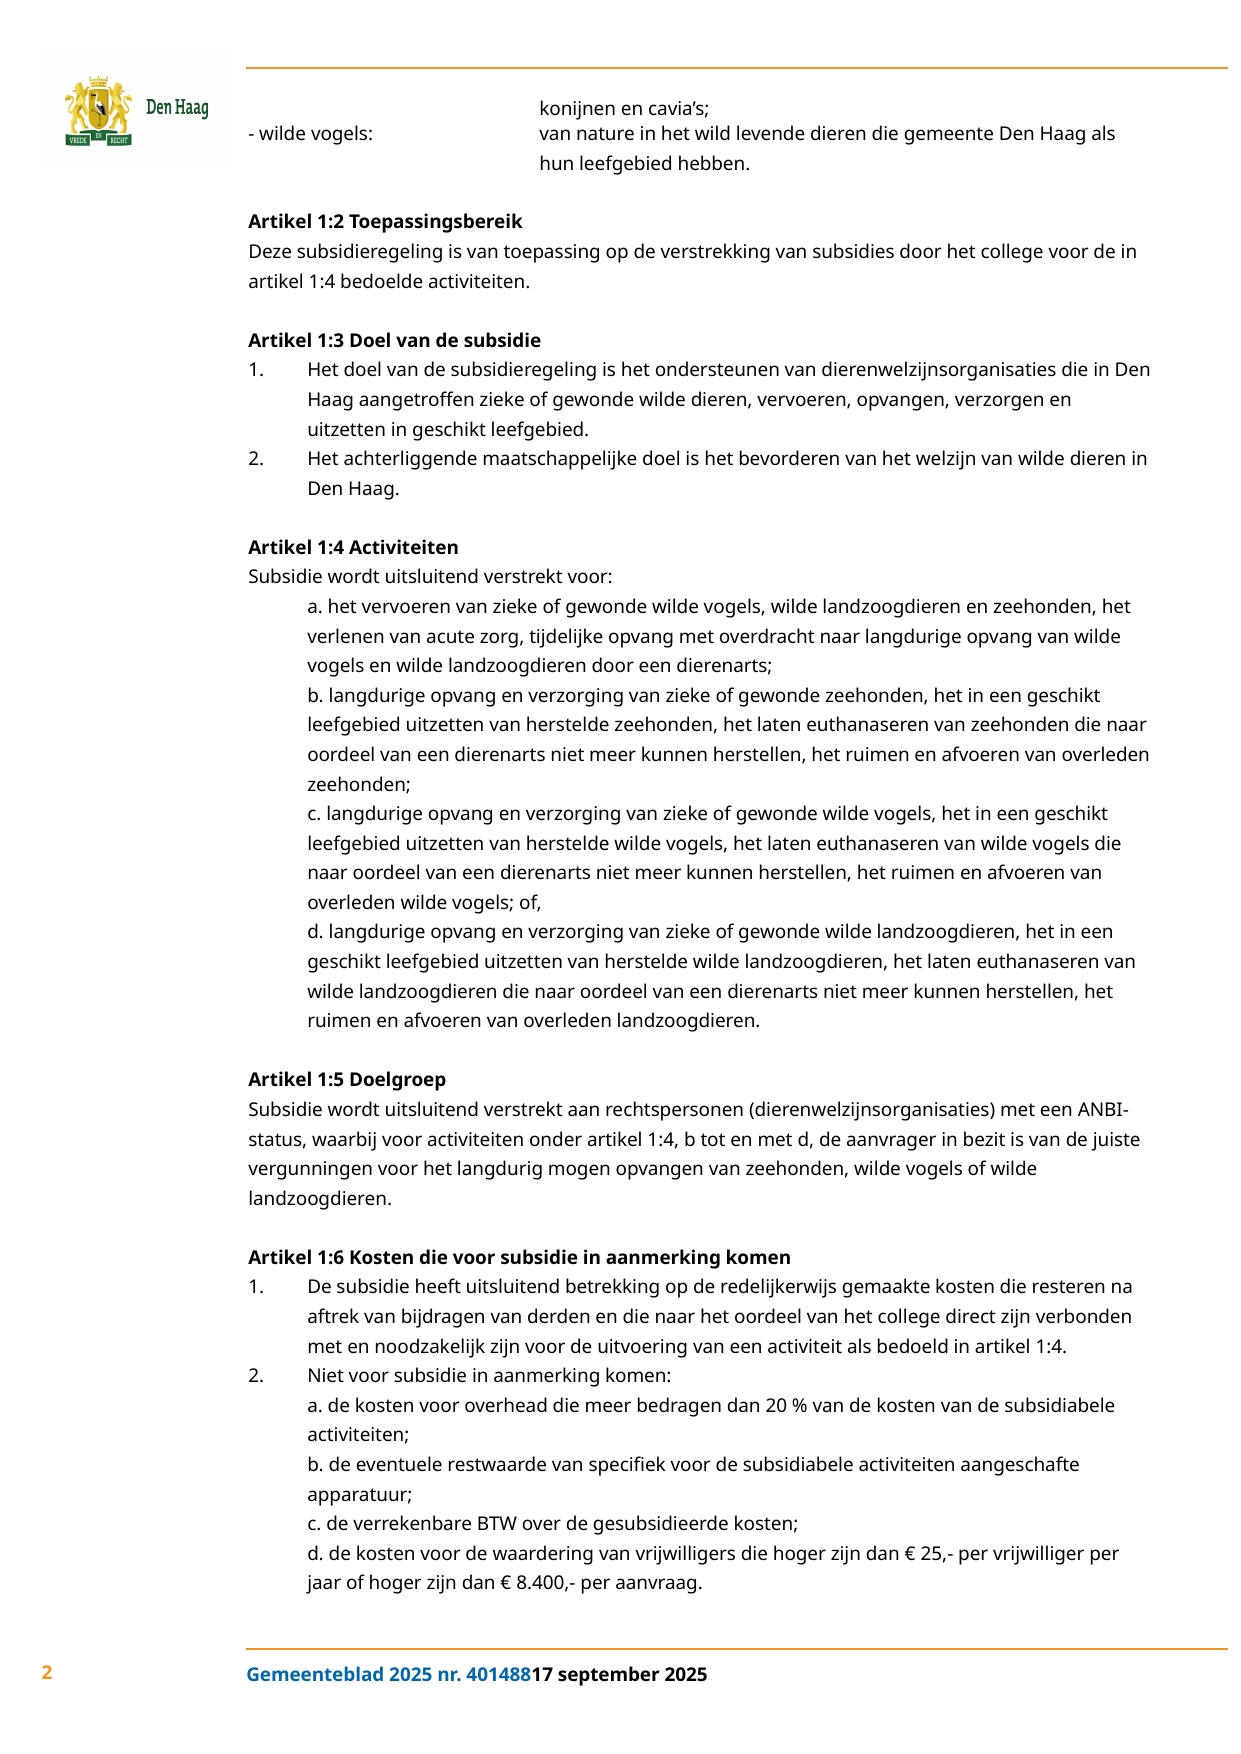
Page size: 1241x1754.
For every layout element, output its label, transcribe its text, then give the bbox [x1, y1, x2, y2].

table_cell konijnen en cavia’s; [539, 95, 1152, 121]
text Subsidie wordt uitsluitend verstrekt aan rechtspersonen (dierenwelzijnsorganisaties) met een ANBI-status, waarbij voor activiteiten onder artikel 1:4, b tot en met d, de aanvrager in bezit is van de juiste vergunningen voor het langdurig mogen opvangen van zeehonden, wilde vogels of wilde landzoogdieren. [248, 1096, 1152, 1211]
text Deze subsidieregeling is van toepassing op de verstrekking van subsidies door het college voor de in artikel 1:4 bedoelde activiteiten. [248, 238, 1152, 293]
text Subsidie wordt uitsluitend verstrekt voor: [248, 564, 1152, 589]
list Het doel van de subsidieregeling is het ondersteunen van dierenwelzijnsorganisaties die in Den Haag aangetroffen zieke of gewonde wilde dieren, vervoeren, opvangen, verzorgen en uitzetten in geschikt leefgebied. [248, 357, 1152, 441]
list b. langdurige opvang en verzorging van zieke of gewonde zeehonden, het in een geschikt leefgebied uitzetten van herstelde zeehonden, het laten euthanaseren van zeehonden die naar oordeel van een dierenarts niet meer kunnen herstellen, het ruimen en afvoeren van overleden zeehonden; [248, 682, 1152, 796]
list Niet voor subsidie in aanmerking komen: [248, 1362, 1152, 1388]
list Het achterliggende maatschappelijke doel is het bevorderen van het welzijn van wilde dieren in Den Haag. [248, 445, 1152, 501]
table_cell [248, 95, 539, 121]
list b. de eventuele restwaarde van specifiek voor de subsidiabele activiteiten aangeschafte apparatuur; [248, 1451, 1152, 1506]
list De subsidie heeft uitsluitend betrekking op de redelijkerwijs gemaakte kosten die resteren na aftrek van bijdragen van derden en die naar het oordeel van het college direct zijn verbonden met en noodzakelijk zijn voor de uitvoering van een activiteit als bedoeld in artikel 1:4. [248, 1274, 1152, 1358]
picture [41, 47, 231, 172]
text Artikel 1:5 Doelgroep [248, 1067, 1152, 1092]
list c. de verrekenbare BTW over de gesubsidieerde kosten; [248, 1510, 1152, 1536]
table_cell - wilde vogels: [248, 121, 539, 176]
table_cell van nature in het wild levende dieren die gemeente Den Haag als hun leefgebied hebben. [539, 121, 1152, 176]
list c. langdurige opvang en verzorging van zieke of gewonde wilde vogels, het in een geschikt leefgebied uitzetten van herstelde wilde vogels, het laten euthanaseren van wilde vogels die naar oordeel van een dierenarts niet meer kunnen herstellen, het ruimen en afvoeren van overleden wilde vogels; of, [248, 800, 1152, 915]
list a. de kosten voor overhead die meer bedragen dan 20 % van de kosten van de subsidiabele activiteiten; [248, 1392, 1152, 1447]
text Artikel 1:4 Activiteiten [248, 534, 1152, 560]
list a. het vervoeren van zieke of gewonde wilde vogels, wilde landzoogdieren en zeehonden, het verlenen van acute zorg, tijdelijke opvang met overdracht naar langdurige opvang van wilde vogels en wilde landzoogdieren door een dierenarts; [248, 593, 1152, 678]
text Artikel 1:6 Kosten die voor subsidie in aanmerking komen [248, 1244, 1152, 1270]
text Artikel 1:2 Toepassingsbereik [248, 209, 1152, 234]
list d. de kosten voor de waardering van vrijwilligers die hoger zijn dan € 25,- per vrijwilliger per jaar of hoger zijn dan € 8.400,- per aanvraag. [248, 1540, 1152, 1595]
text Artikel 1:3 Doel van de subsidie [248, 327, 1152, 353]
list d. langdurige opvang en verzorging van zieke of gewonde wilde landzoogdieren, het in een geschikt leefgebied uitzetten van herstelde wilde landzoogdieren, het laten euthanaseren van wilde landzoogdieren die naar oordeel van een dierenarts niet meer kunnen herstellen, het ruimen en afvoeren van overleden landzoogdieren. [248, 919, 1152, 1033]
